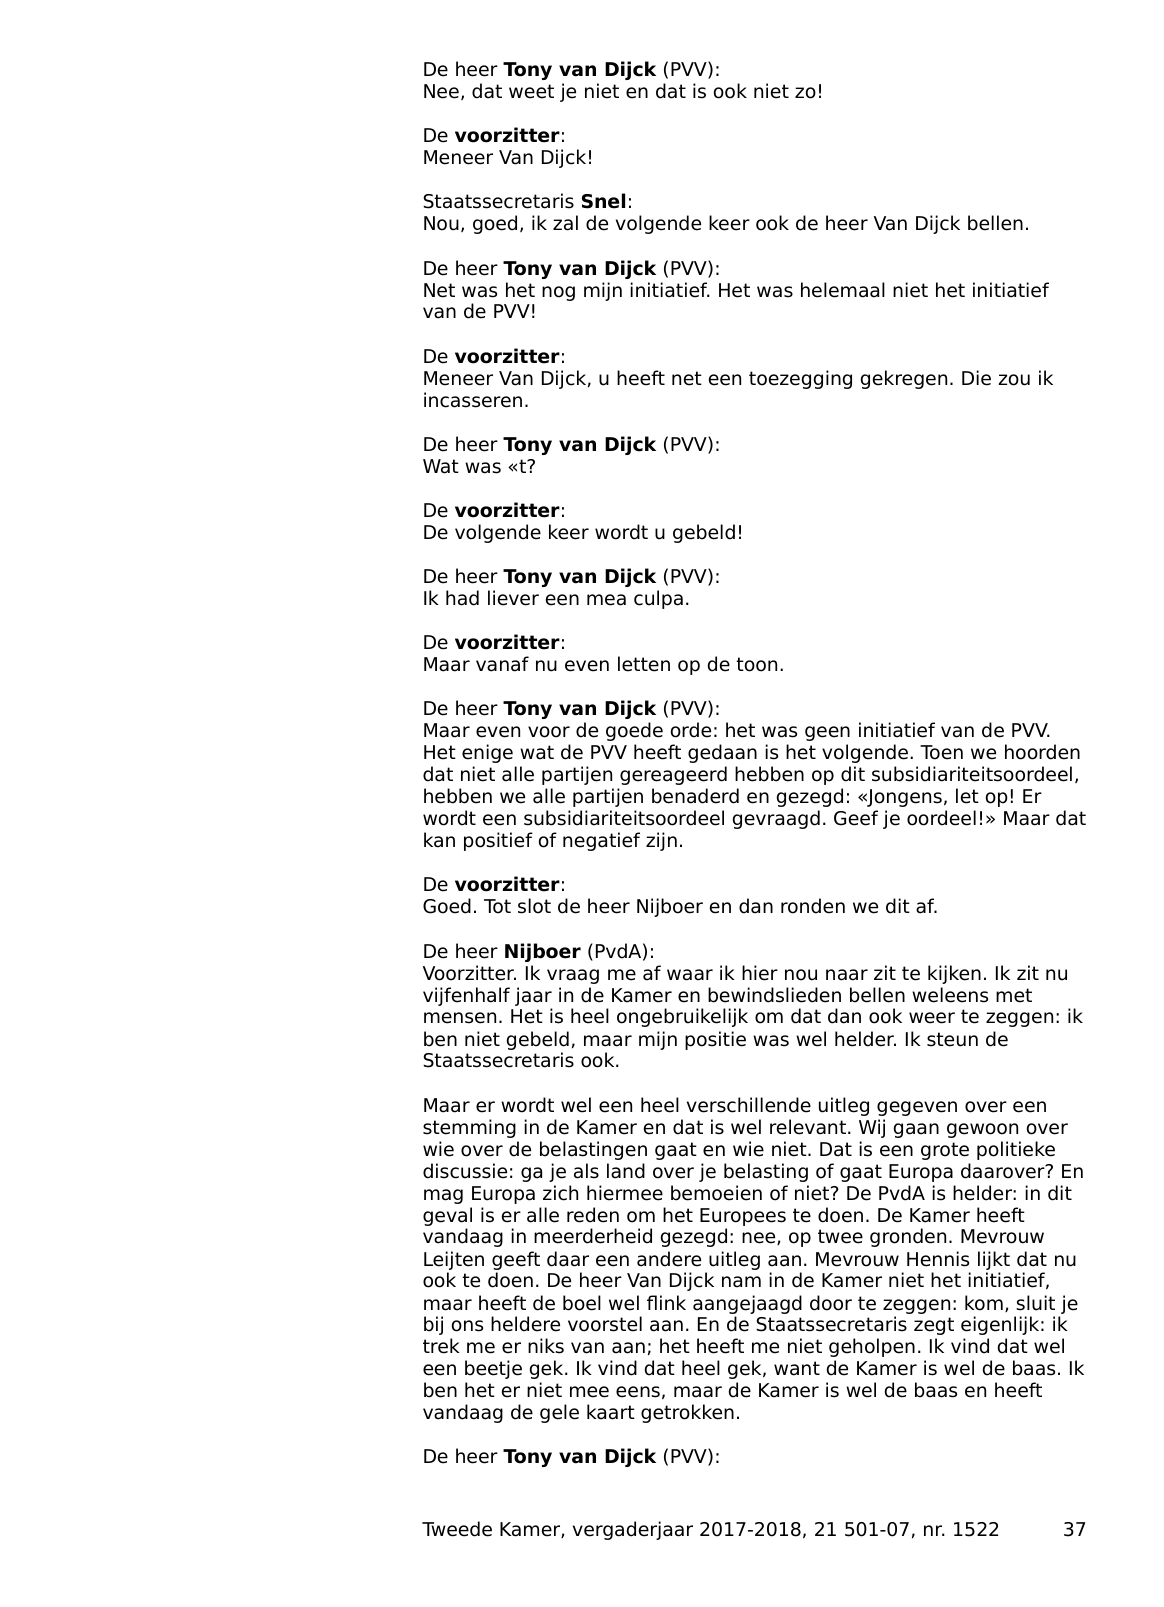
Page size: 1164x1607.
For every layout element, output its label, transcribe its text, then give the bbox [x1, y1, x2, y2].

text Nou, goed, ik zal de volgende keer ook de heer Van Dijck bellen. [422, 213, 1087, 235]
text De heer Tony van Dijck (PVV): [422, 257, 1087, 279]
text Staatssecretaris Snel: [422, 191, 1087, 213]
text Voorzitter. Ik vraag me af waar ik hier nou naar zit te kijken. Ik zit nu vijfenhalf jaar in de Kamer en bewindslieden bellen weleens met mensen. Het is heel ongebruikelijk om dat dan ook weer te zeggen: ik ben niet gebeld, maar mijn positie was wel helder. Ik steun de Staatssecretaris ook. [422, 962, 1087, 1072]
text Meneer Van Dijck, u heeft net een toezegging gekregen. Die zou ik incasseren. [422, 368, 1087, 412]
text Ik had liever een mea culpa. [422, 588, 1087, 610]
text De heer Tony van Dijck (PVV): [422, 566, 1087, 588]
text De volgende keer wordt u gebeld! [422, 522, 1087, 544]
text De voorzitter: [422, 874, 1087, 896]
text De voorzitter: [422, 632, 1087, 654]
text Goed. Tot slot de heer Nijboer en dan ronden we dit af. [422, 896, 1087, 918]
text De heer Tony van Dijck (PVV): [422, 434, 1087, 456]
text Meneer Van Dijck! [422, 147, 1087, 169]
text Maar even voor de goede orde: het was geen initiatief van de PVV. Het enige wat de PVV heeft gedaan is het volgende. Toen we hoorden dat niet alle partijen gereageerd hebben op dit subsidiariteitsoordeel, hebben we alle partijen benaderd en gezegd: «Jongens, let op! Er wordt een subsidiariteitsoordeel gevraagd. Geef je oordeel!» Maar dat kan positief of negatief zijn. [422, 720, 1087, 852]
text Maar vanaf nu even letten op de toon. [422, 654, 1087, 676]
text De voorzitter: [422, 500, 1087, 522]
text Wat was «t? [422, 456, 1087, 478]
text Nee, dat weet je niet en dat is ook niet zo! [422, 81, 1087, 103]
text De heer Tony van Dijck (PVV): [422, 1446, 1087, 1468]
text Net was het nog mijn initiatief. Het was helemaal niet het initiatief van de PVV! [422, 279, 1087, 323]
text De heer Nijboer (PvdA): [422, 941, 1087, 962]
text De heer Tony van Dijck (PVV): [422, 698, 1087, 720]
text De voorzitter: [422, 125, 1087, 147]
text Maar er wordt wel een heel verschillende uitleg gegeven over een stemming in de Kamer en dat is wel relevant. Wij gaan gewoon over wie over de belastingen gaat en wie niet. Dat is een grote politieke discussie: ga je als land over je belasting of gaat Europa daarover? En mag Europa zich hiermee bemoeien of niet? De PvdA is helder: in dit geval is er alle reden om het Europees te doen. De Kamer heeft vandaag in meerderheid gezegd: nee, op twee gronden. Mevrouw Leijten geeft daar een andere uitleg aan. Mevrouw Hennis lijkt dat nu ook te doen. De heer Van Dijck nam in de Kamer niet het initiatief, maar heeft de boel wel flink aangejaagd door te zeggen: kom, sluit je bij ons heldere voorstel aan. En de Staatssecretaris zegt eigenlijk: ik trek me er niks van aan; het heeft me niet geholpen. Ik vind dat wel een beetje gek. Ik vind dat heel gek, want de Kamer is wel de baas. Ik ben het er niet mee eens, maar de Kamer is wel de baas en heeft vandaag de gele kaart getrokken. [422, 1094, 1087, 1424]
text De voorzitter: [422, 346, 1087, 368]
text De heer Tony van Dijck (PVV): [422, 59, 1087, 81]
